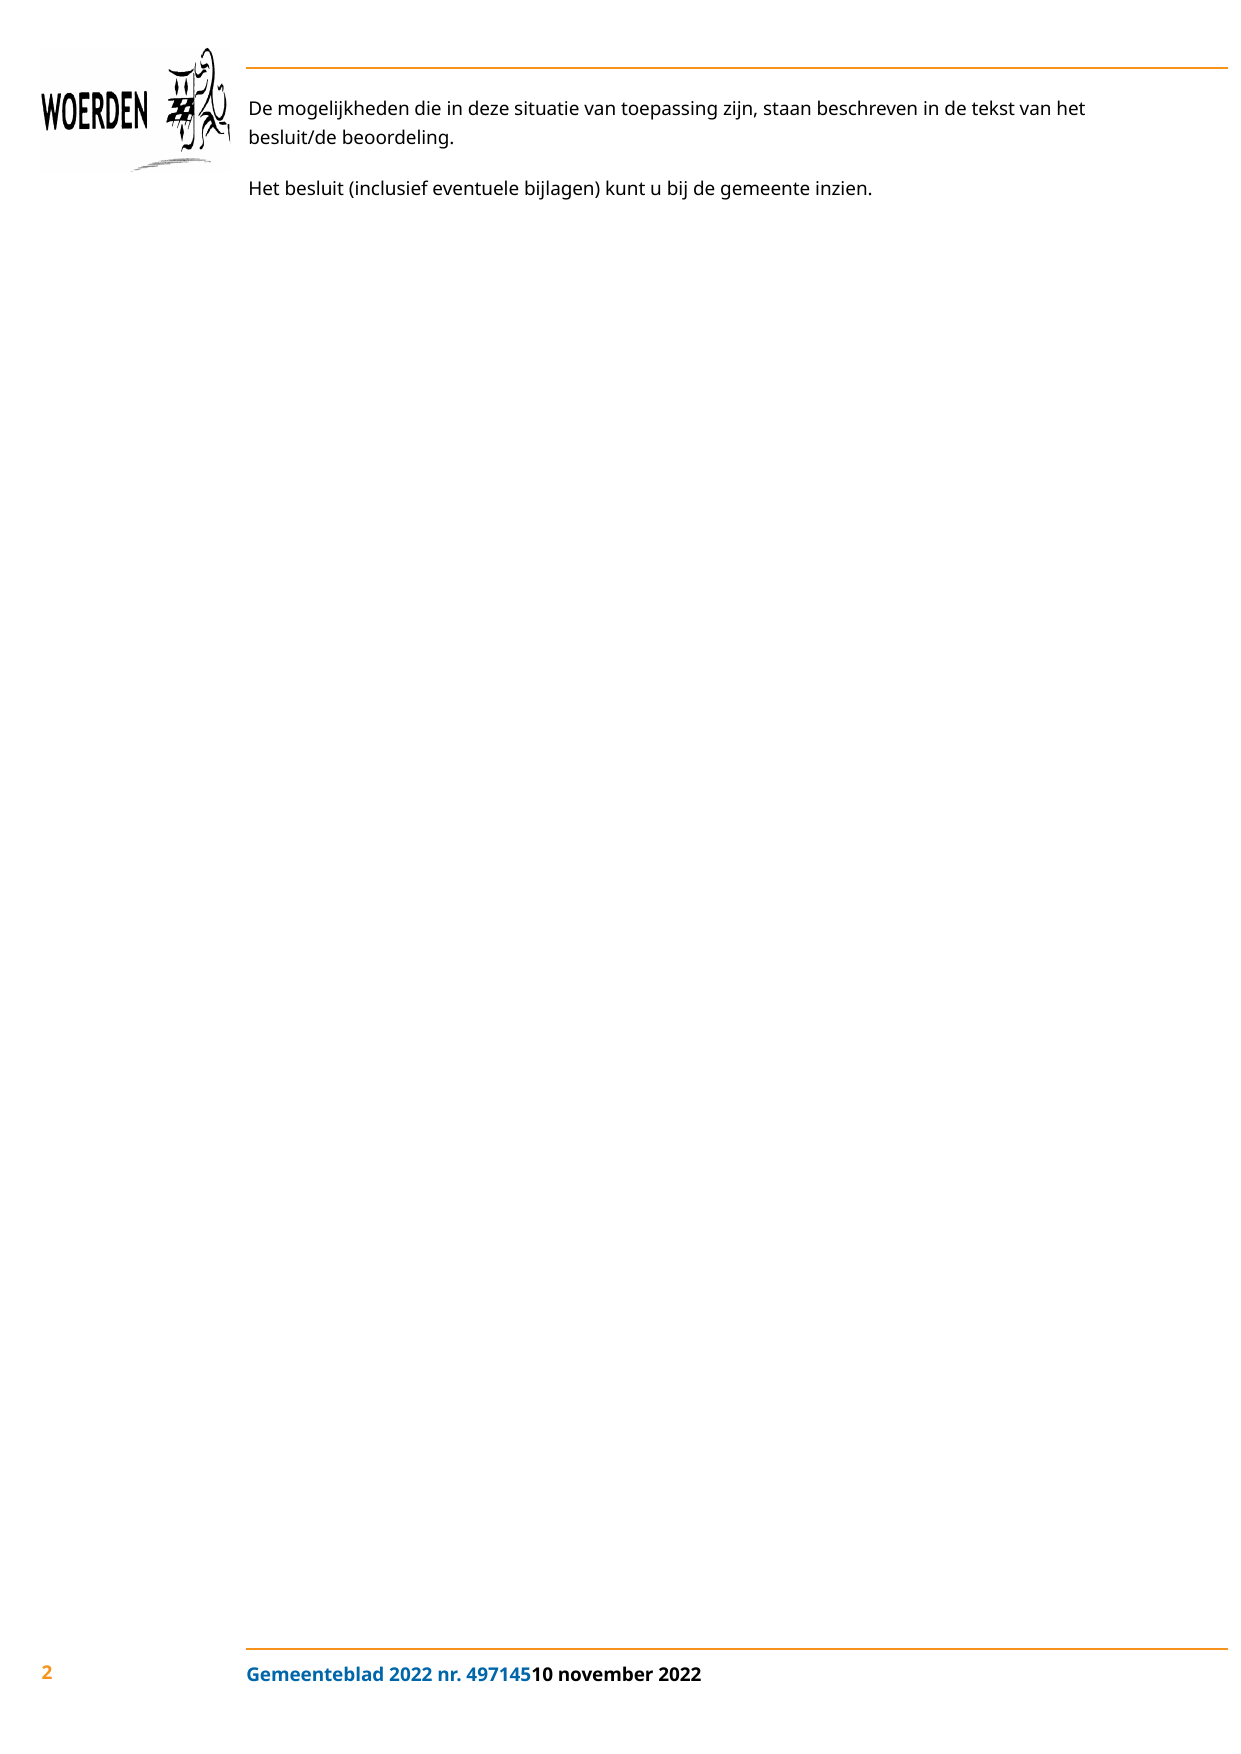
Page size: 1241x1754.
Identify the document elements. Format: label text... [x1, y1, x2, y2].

text De mogelijkheden die in deze situatie van toepassing zijn, staan beschreven in de tekst van het besluit/de beoordeling. [248, 95, 1152, 150]
picture [41, 47, 231, 172]
text Het besluit (inclusief eventuele bijlagen) kunt u bij de gemeente inzien. [248, 175, 1152, 201]
